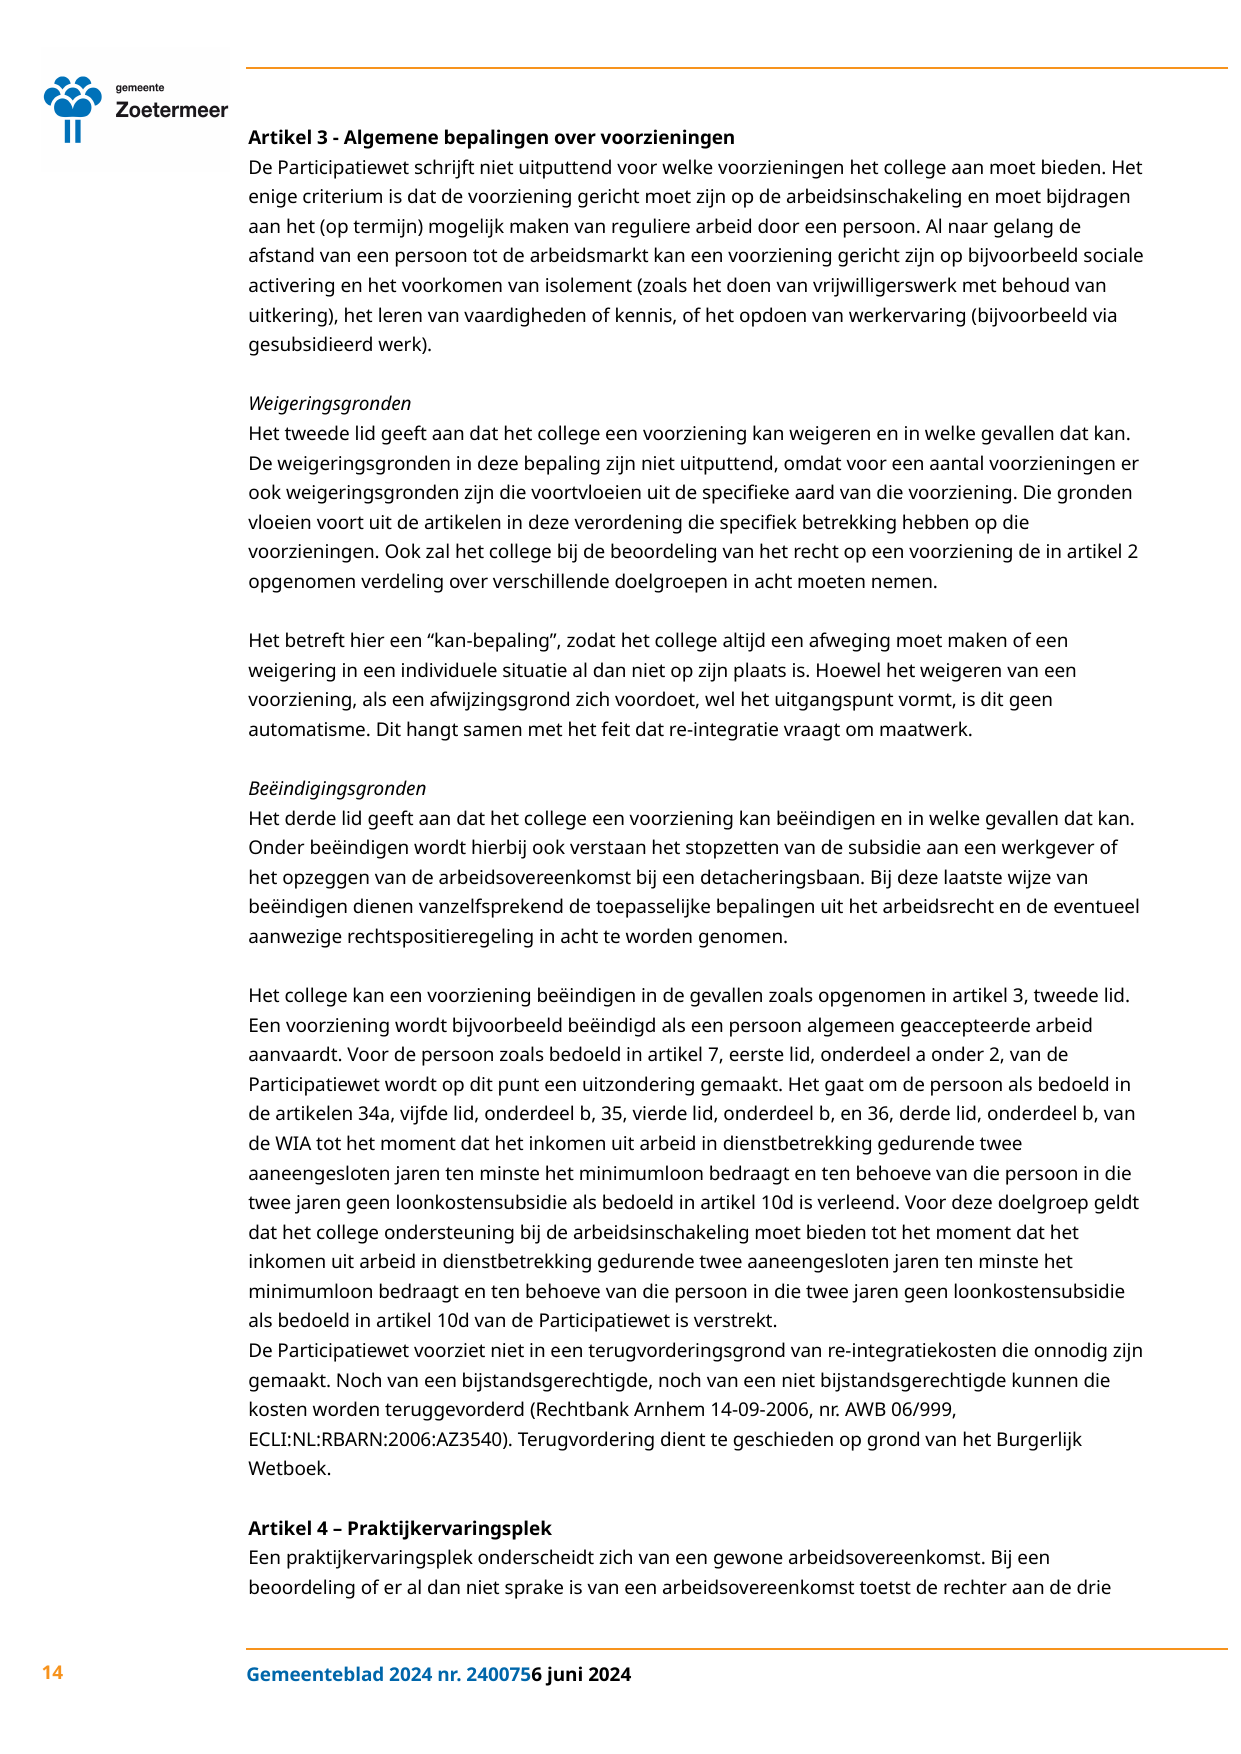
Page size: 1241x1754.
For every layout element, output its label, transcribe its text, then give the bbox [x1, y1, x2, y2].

text Het college kan een voorziening beëindigen in de gevallen zoals opgenomen in artikel 3, tweede lid. Een voorziening wordt bijvoorbeeld beëindigd als een persoon algemeen geaccepteerde arbeid aanvaardt. Voor de persoon zoals bedoeld in artikel 7, eerste lid, onderdeel a onder 2, van de Participatiewet wordt op dit punt een uitzondering gemaakt. Het gaat om de persoon als bedoeld in de artikelen 34a, vijfde lid, onderdeel b, 35, vierde lid, onderdeel b, en 36, derde lid, onderdeel b, van de WIA tot het moment dat het inkomen uit arbeid in dienstbetrekking gedurende twee aaneengesloten jaren ten minste het minimumloon bedraagt en ten behoeve van die persoon in die twee jaren geen loonkostensubsidie als bedoeld in artikel 10d is verleend. Voor deze doelgroep geldt dat het college ondersteuning bij de arbeidsinschakeling moet bieden tot het moment dat het inkomen uit arbeid in dienstbetrekking gedurende twee aaneengesloten jaren ten minste het minimumloon bedraagt en ten behoeve van die persoon in die twee jaren geen loonkostensubsidie als bedoeld in artikel 10d van de Participatiewet is verstrekt. [248, 982, 1152, 1333]
picture [41, 47, 231, 172]
text De Participatiewet schrijft niet uitputtend voor welke voorzieningen het college aan moet bieden. Het enige criterium is dat de voorziening gericht moet zijn op de arbeidsinschakeling en moet bijdragen aan het (op termijn) mogelijk maken van reguliere arbeid door een persoon. Al naar gelang de afstand van een persoon tot de arbeidsmarkt kan een voorziening gericht zijn op bijvoorbeeld sociale activering en het voorkomen van isolement (zoals het doen van vrijwilligerswerk met behoud van uitkering), het leren van vaardigheden of kennis, of het opdoen van werkervaring (bijvoorbeeld via gesubsidieerd werk). [248, 154, 1152, 357]
text De Participatiewet voorziet niet in een terugvorderingsgrond van re-integratiekosten die onnodig zijn gemaakt. Noch van een bijstandsgerechtigde, noch van een niet bijstandsgerechtigde kunnen die kosten worden teruggevorderd (Rechtbank Arnhem 14-09-2006, nr. AWB 06/999, ECLI:NL:RBARN:2006:AZ3540). Terugvordering dient te geschieden op grond van het Burgerlijk Wetboek. [248, 1337, 1152, 1481]
text Beëindigingsgronden [248, 775, 1152, 801]
text Het betreft hier een “kan-bepaling”, zodat het college altijd een afweging moet maken of een weigering in een individuele situatie al dan niet op zijn plaats is. Hoewel het weigeren van een voorziening, als een afwijzingsgrond zich voordoet, wel het uitgangspunt vormt, is dit geen automatisme. Dit hangt samen met het feit dat re-integratie vraagt om maatwerk. [248, 627, 1152, 742]
text Weigeringsgronden [248, 391, 1152, 416]
text Artikel 3 - Algemene bepalingen over voorzieningen [248, 124, 1152, 150]
text Artikel 4 – Praktijkervaringsplek [248, 1515, 1152, 1541]
text Het derde lid geeft aan dat het college een voorziening kan beëindigen en in welke gevallen dat kan. Onder beëindigen wordt hierbij ook verstaan het stopzetten van de subsidie aan een werkgever of het opzeggen van de arbeidsovereenkomst bij een detacheringsbaan. Bij deze laatste wijze van beëindigen dienen vanzelfsprekend de toepasselijke bepalingen uit het arbeidsrecht en de eventueel aanwezige rechtspositieregeling in acht te worden genomen. [248, 805, 1152, 949]
text Een praktijkervaringsplek onderscheidt zich van een gewone arbeidsovereenkomst. Bij een beoordeling of er al dan niet sprake is van een arbeidsovereenkomst toetst de rechter aan de drie [248, 1544, 1152, 1600]
text Het tweede lid geeft aan dat het college een voorziening kan weigeren en in welke gevallen dat kan. De weigeringsgronden in deze bepaling zijn niet uitputtend, omdat voor een aantal voorzieningen er ook weigeringsgronden zijn die voortvloeien uit de specifieke aard van die voorziening. Die gronden vloeien voort uit de artikelen in deze verordening die specifiek betrekking hebben op die voorzieningen. Ook zal het college bij de beoordeling van het recht op een voorziening de in artikel 2 opgenomen verdeling over verschillende doelgroepen in acht moeten nemen. [248, 420, 1152, 594]
